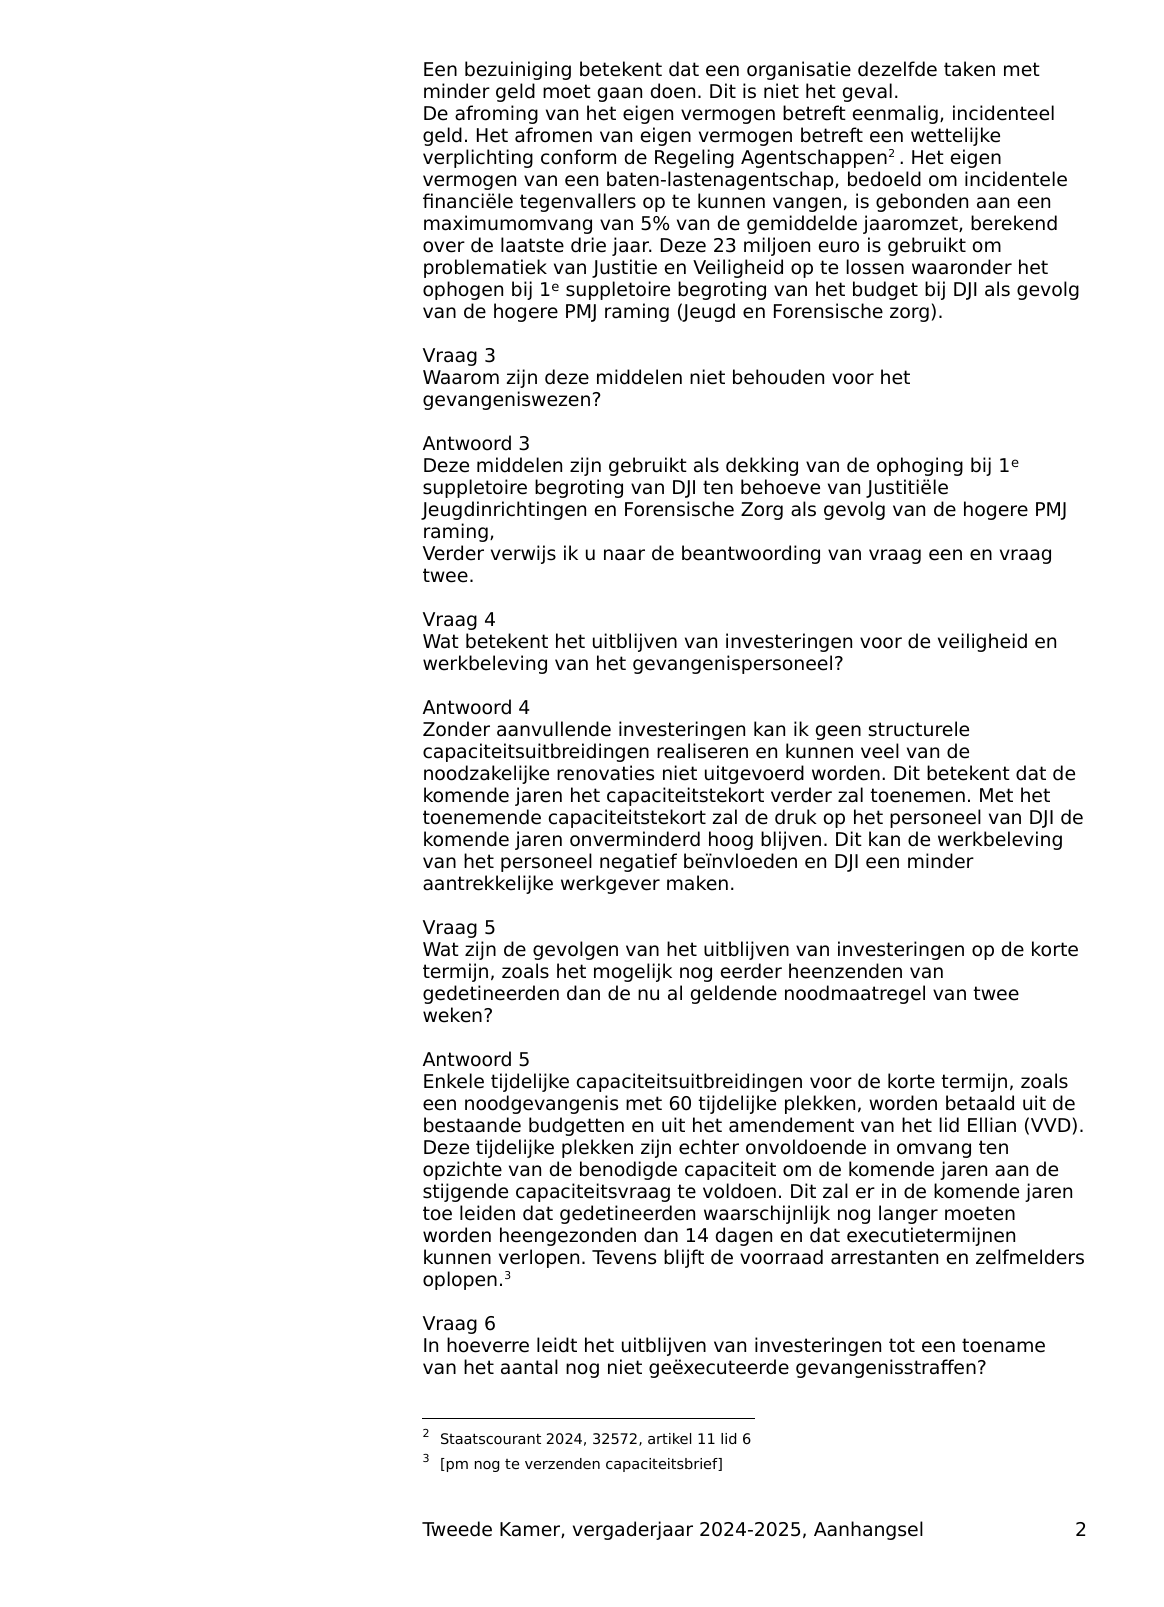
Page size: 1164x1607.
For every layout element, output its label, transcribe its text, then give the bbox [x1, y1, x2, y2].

text [pm nog te verzenden capaciteitsbrief] [422, 1452, 1087, 1474]
text Waarom zijn deze middelen niet behouden voor het gevangeniswezen? [422, 367, 1087, 411]
text Deze middelen zijn gebruikt als dekking van de ophoging bij 1e suppletoire begroting van DJI ten behoeve van Justitiële Jeugdinrichtingen en Forensische Zorg als gevolg van de hogere PMJ raming, [422, 455, 1087, 543]
text Vraag 4 [422, 609, 1087, 631]
text Staatscourant 2024, 32572, artikel 11 lid 6 [422, 1427, 1087, 1449]
text Antwoord 5 [422, 1049, 1087, 1071]
text Antwoord 4 [422, 697, 1087, 719]
text Vraag 6 [422, 1313, 1087, 1335]
text Verder verwijs ik u naar de beantwoording van vraag een en vraag twee. [422, 543, 1087, 587]
text Zonder aanvullende investeringen kan ik geen structurele capaciteitsuitbreidingen realiseren en kunnen veel van de noodzakelijke renovaties niet uitgevoerd worden. Dit betekent dat de komende jaren het capaciteitstekort verder zal toenemen. Met het toenemende capaciteitstekort zal de druk op het personeel van DJI de komende jaren onverminderd hoog blijven. Dit kan de werkbeleving van het personeel negatief beïnvloeden en DJI een minder aantrekkelijke werkgever maken. [422, 719, 1087, 895]
text Enkele tijdelijke capaciteitsuitbreidingen voor de korte termijn, zoals een noodgevangenis met 60 tijdelijke plekken, worden betaald uit de bestaande budgetten en uit het amendement van het lid Ellian (VVD). Deze tijdelijke plekken zijn echter onvoldoende in omvang ten opzichte van de benodigde capaciteit om de komende jaren aan de stijgende capaciteitsvraag te voldoen. Dit zal er in de komende jaren toe leiden dat gedetineerden waarschijnlijk nog langer moeten worden heengezonden dan 14 dagen en dat executietermijnen kunnen verlopen. Tevens blijft de voorraad arrestanten en zelfmelders oplopen. [422, 1071, 1087, 1291]
text De afroming van het eigen vermogen betreft eenmalig, incidenteel geld. Het afromen van eigen vermogen betreft een wettelijke verplichting conform de Regeling Agentschappen. Het eigen vermogen van een baten-lastenagentschap, bedoeld om incidentele financiële tegenvallers op te kunnen vangen, is gebonden aan een maximumomvang van 5% van de gemiddelde jaaromzet, berekend over de laatste drie jaar. Deze 23 miljoen euro is gebruikt om problematiek van Justitie en Veiligheid op te lossen waaronder het ophogen bij 1e suppletoire begroting van het budget bij DJI als gevolg van de hogere PMJ raming (Jeugd en Forensische zorg). [422, 103, 1087, 323]
text Vraag 3 [422, 345, 1087, 367]
text Een bezuiniging betekent dat een organisatie dezelfde taken met minder geld moet gaan doen. Dit is niet het geval. [422, 59, 1087, 103]
text Wat betekent het uitblijven van investeringen voor de veiligheid en werkbeleving van het gevangenispersoneel? [422, 631, 1087, 675]
text Wat zijn de gevolgen van het uitblijven van investeringen op de korte termijn, zoals het mogelijk nog eerder heenzenden van gedetineerden dan de nu al geldende noodmaatregel van twee weken? [422, 939, 1087, 1027]
text Antwoord 3 [422, 433, 1087, 455]
text Vraag 5 [422, 917, 1087, 939]
text In hoeverre leidt het uitblijven van investeringen tot een toename van het aantal nog niet geëxecuteerde gevangenisstraffen? [422, 1335, 1087, 1379]
